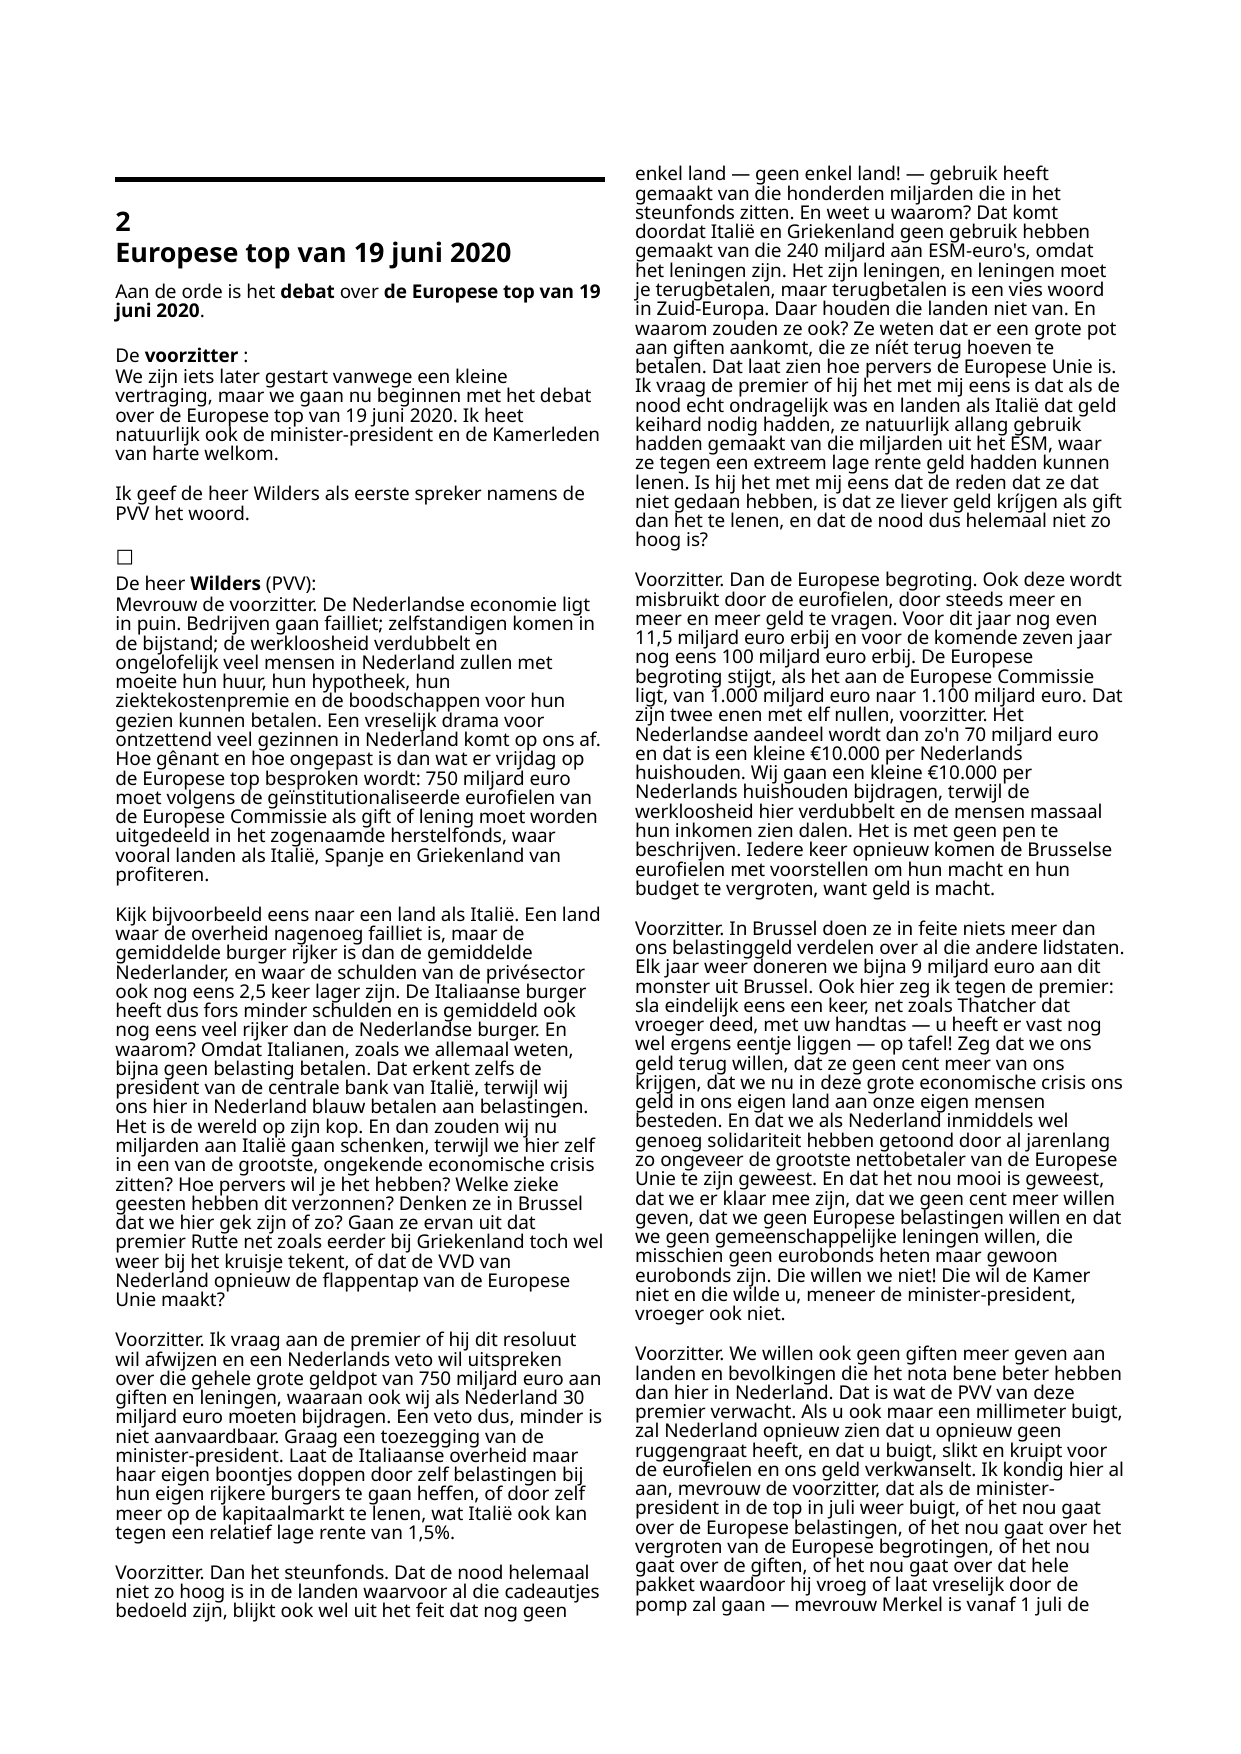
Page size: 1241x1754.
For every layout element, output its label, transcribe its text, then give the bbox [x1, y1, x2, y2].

text Kijk bijvoorbeeld eens naar een land als Italië. Een land waar de overheid nagenoeg failliet is, maar de gemiddelde burger rijker is dan de gemiddelde Nederlander, en waar de schulden van de privésector ook nog eens 2,5 keer lager zijn. De Italiaanse burger heeft dus fors minder schulden en is gemiddeld ook nog eens veel rijker dan de Nederlandse burger. En waarom? Omdat Italianen, zoals we allemaal weten, bijna geen belasting betalen. Dat erkent zelfs de president van de centrale bank van Italië, terwijl wij ons hier in Nederland blauw betalen aan belastingen. Het is de wereld op zijn kop. En dan zouden wij nu miljarden aan Italië gaan schenken, terwijl we hier zelf in een van de grootste, ongekende economische crisis zitten? Hoe pervers wil je het hebben? Welke zieke geesten hebben dit verzonnen? Denken ze in Brussel dat we hier gek zijn of zo? Gaan ze ervan uit dat premier Rutte net zoals eerder bij Griekenland toch wel weer bij het kruisje tekent, of dat de VVD van Nederland opnieuw de flappentap van de Europese Unie maakt? [115, 906, 605, 1311]
text De voorzitter : [115, 342, 605, 368]
text De heer Wilders (PVV): [115, 570, 605, 596]
text ⬜ [115, 544, 605, 570]
text Europese top van 19 juni 2020 [115, 239, 605, 283]
text Voorzitter. We willen ook geen giften meer geven aan landen en bevolkingen die het nota bene beter hebben dan hier in Nederland. Dat is wat de PVV van deze premier verwacht. Als u ook maar een millimeter buigt, zal Nederland opnieuw zien dat u opnieuw geen ruggengraat heeft, en dat u buigt, slikt en kruipt voor de eurofielen en ons geld verkwanselt. Ik kondig hier al aan, mevrouw de voorzitter, dat als de minister-president in de top in juli weer buigt, of het nou gaat over de Europese belastingen, of het nou gaat over het vergroten van de Europese begrotingen, of het nou gaat over de giften, of het nou gaat over dat hele pakket waardoor hij vroeg of laat vreselijk door de pomp zal gaan — mevrouw Merkel is vanaf 1 juli de [635, 1345, 1125, 1615]
text enkel land — geen enkel land! — gebruik heeft gemaakt van die honderden miljarden die in het steunfonds zitten. En weet u waarom? Dat komt doordat Italië en Griekenland geen gebruik hebben gemaakt van die 240 miljard aan ESM-euro's, omdat het leningen zijn. Het zijn leningen, en leningen moet je terugbetalen, maar terugbetalen is een vies woord in Zuid-Europa. Daar houden die landen niet van. En waarom zouden ze ook? Ze weten dat er een grote pot aan giften aankomt, die ze níét terug hoeven te betalen. Dat laat zien hoe pervers de Europese Unie is. Ik vraag de premier of hij het met mij eens is dat als de nood echt ondragelijk was en landen als Italië dat geld keihard nodig hadden, ze natuurlijk allang gebruik hadden gemaakt van die miljarden uit het ESM, waar ze tegen een extreem lage rente geld hadden kunnen lenen. Is hij het met mij eens dat de reden dat ze dat niet gedaan hebben, is dat ze liever geld kríjgen als gift dan het te lenen, en dat de nood dus helemaal niet zo hoog is? [635, 165, 1125, 551]
text Voorzitter. Dan het steunfonds. Dat de nood helemaal niet zo hoog is in de landen waarvoor al die cadeautjes bedoeld zijn, blijkt ook wel uit het feit dat nog geen [115, 1564, 605, 1622]
text 2 [115, 203, 605, 239]
text We zijn iets later gestart vanwege een kleine vertraging, maar we gaan nu beginnen met het debat over de Europese top van 19 juni 2020. Ik heet natuurlijk ook de minister-president en de Kamerleden van harte welkom. [115, 368, 605, 464]
text Voorzitter. Ik vraag aan de premier of hij dit resoluut wil afwijzen en een Nederlands veto wil uitspreken over die gehele grote geldpot van 750 miljard euro aan giften en leningen, waaraan ook wij als Nederland 30 miljard euro moeten bijdragen. Een veto dus, minder is niet aanvaardbaar. Graag een toezegging van de minister-president. Laat de Italiaanse overheid maar haar eigen boontjes doppen door zelf belastingen bij hun eigen rijkere burgers te gaan heffen, of door zelf meer op de kapitaalmarkt te lenen, wat Italië ook kan tegen een relatief lage rente van 1,5%. [115, 1331, 605, 1543]
text Voorzitter. In Brussel doen ze in feite niets meer dan ons belastinggeld verdelen over al die andere lidstaten. Elk jaar weer doneren we bijna 9 miljard euro aan dit monster uit Brussel. Ook hier zeg ik tegen de premier: sla eindelijk eens een keer, net zoals Thatcher dat vroeger deed, met uw handtas — u heeft er vast nog wel ergens eentje liggen — op tafel! Zeg dat we ons geld terug willen, dat ze geen cent meer van ons krijgen, dat we nu in deze grote economische crisis ons geld in ons eigen land aan onze eigen mensen besteden. En dat we als Nederland inmiddels wel genoeg solidariteit hebben getoond door al jarenlang zo ongeveer de grootste nettobetaler van de Europese Unie te zijn geweest. En dat het nou mooi is geweest, dat we er klaar mee zijn, dat we geen cent meer willen geven, dat we geen Europese belastingen willen en dat we geen gemeenschappelijke leningen willen, die misschien geen eurobonds heten maar gewoon eurobonds zijn. Die willen we niet! Die wil de Kamer niet en die wilde u, meneer de minister-president, vroeger ook niet. [635, 920, 1125, 1324]
text Ik geef de heer Wilders als eerste spreker namens de PVV het woord. [115, 485, 605, 524]
text Aan de orde is het debat over de Europese top van 19 juni 2020. [115, 283, 605, 322]
text Mevrouw de voorzitter. De Nederlandse economie ligt in puin. Bedrijven gaan failliet; zelfstandigen komen in de bijstand; de werkloosheid verdubbelt en ongelofelijk veel mensen in Nederland zullen met moeite hun huur, hun hypotheek, hun ziektekostenpremie en de boodschappen voor hun gezien kunnen betalen. Een vreselijk drama voor ontzettend veel gezinnen in Nederland komt op ons af. Hoe gênant en hoe ongepast is dan wat er vrijdag op de Europese top besproken wordt: 750 miljard euro moet volgens de geïnstitutionaliseerde eurofielen van de Europese Commissie als gift of lening moet worden uitgedeeld in het zogenaamde herstelfonds, waar vooral landen als Italië, Spanje en Griekenland van profiteren. [115, 596, 605, 885]
text Voorzitter. Dan de Europese begroting. Ook deze wordt misbruikt door de eurofielen, door steeds meer en meer en meer geld te vragen. Voor dit jaar nog even 11,5 miljard euro erbij en voor de komende zeven jaar nog eens 100 miljard euro erbij. De Europese begroting stijgt, als het aan de Europese Commissie ligt, van 1.000 miljard euro naar 1.100 miljard euro. Dat zijn twee enen met elf nullen, voorzitter. Het Nederlandse aandeel wordt dan zo'n 70 miljard euro en dat is een kleine €10.000 per Nederlands huishouden. Wij gaan een kleine €10.000 per Nederlands huishouden bijdragen, terwijl de werkloosheid hier verdubbelt en de mensen massaal hun inkomen zien dalen. Het is met geen pen te beschrijven. Iedere keer opnieuw komen de Brusselse eurofielen met voorstellen om hun macht en hun budget te vergroten, want geld is macht. [635, 571, 1125, 899]
